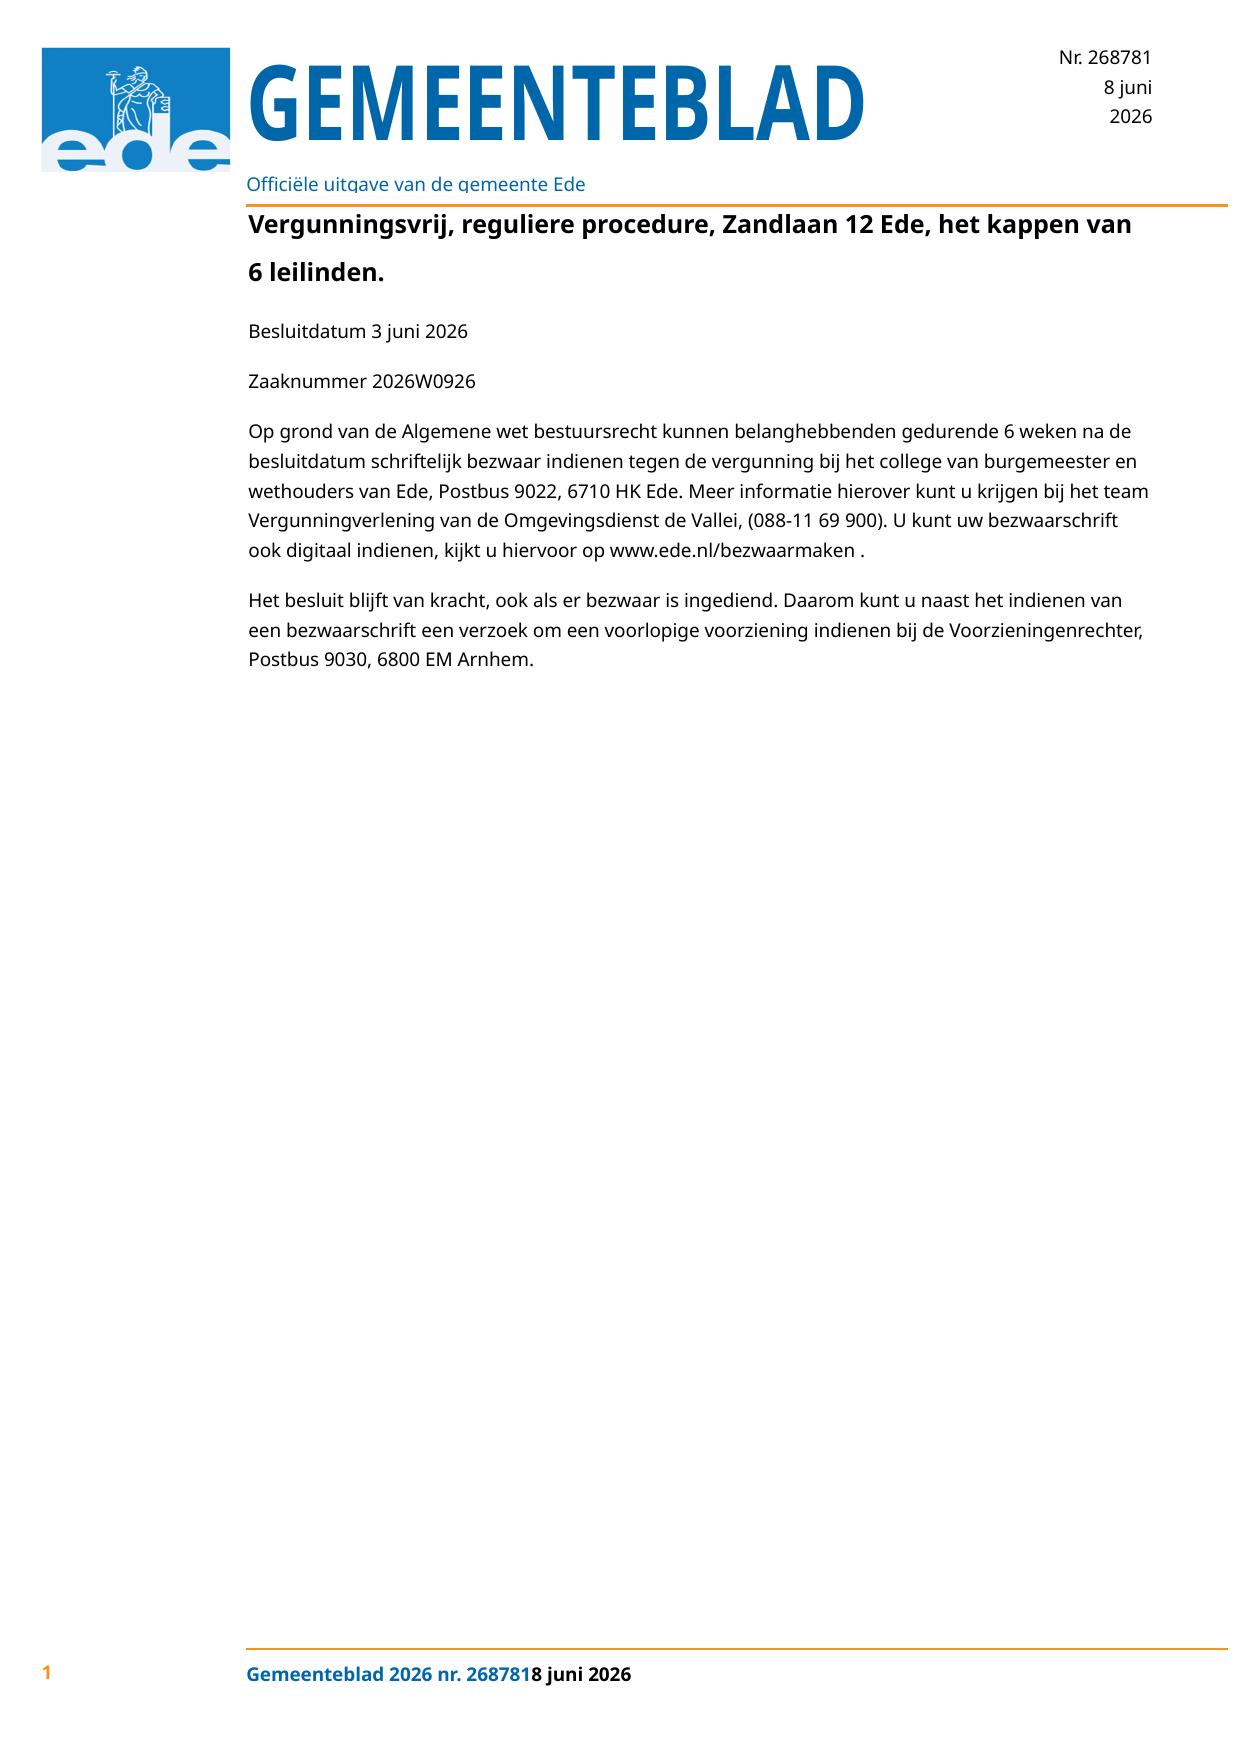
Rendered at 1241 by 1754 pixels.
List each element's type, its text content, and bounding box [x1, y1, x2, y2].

text Zaaknummer 2026W0926 [248, 368, 1152, 394]
text Op grond van de Algemene wet bestuursrecht kunnen belanghebbenden gedurende 6 weken na de besluitdatum schriftelijk bezwaar indienen tegen de vergunning bij het college van burgemeester en wethouders van Ede, Postbus 9022, 6710 HK Ede. Meer informatie hierover kunt u krijgen bij het team Vergunningverlening van de Omgevingsdienst de Vallei, (088-11 69 900). U kunt uw bezwaarschrift ook digitaal indienen, kijkt u hiervoor op www.ede.nl/bezwaarmaken . [248, 419, 1152, 563]
text Het besluit blijft van kracht, ook als er bezwaar is ingediend. Daarom kunt u naast het indienen van een bezwaarschrift een verzoek om een voorlopige voorziening indienen bij de Voorzieningenrechter, Postbus 9030, 6800 EM Arnhem. [248, 587, 1152, 672]
picture [41, 47, 231, 172]
text Vergunningsvrij, reguliere procedure, Zandlaan 12 Ede, het kappen van 6 leilinden. [248, 207, 1152, 288]
text Besluitdatum 3 juni 2026 [248, 318, 1152, 344]
